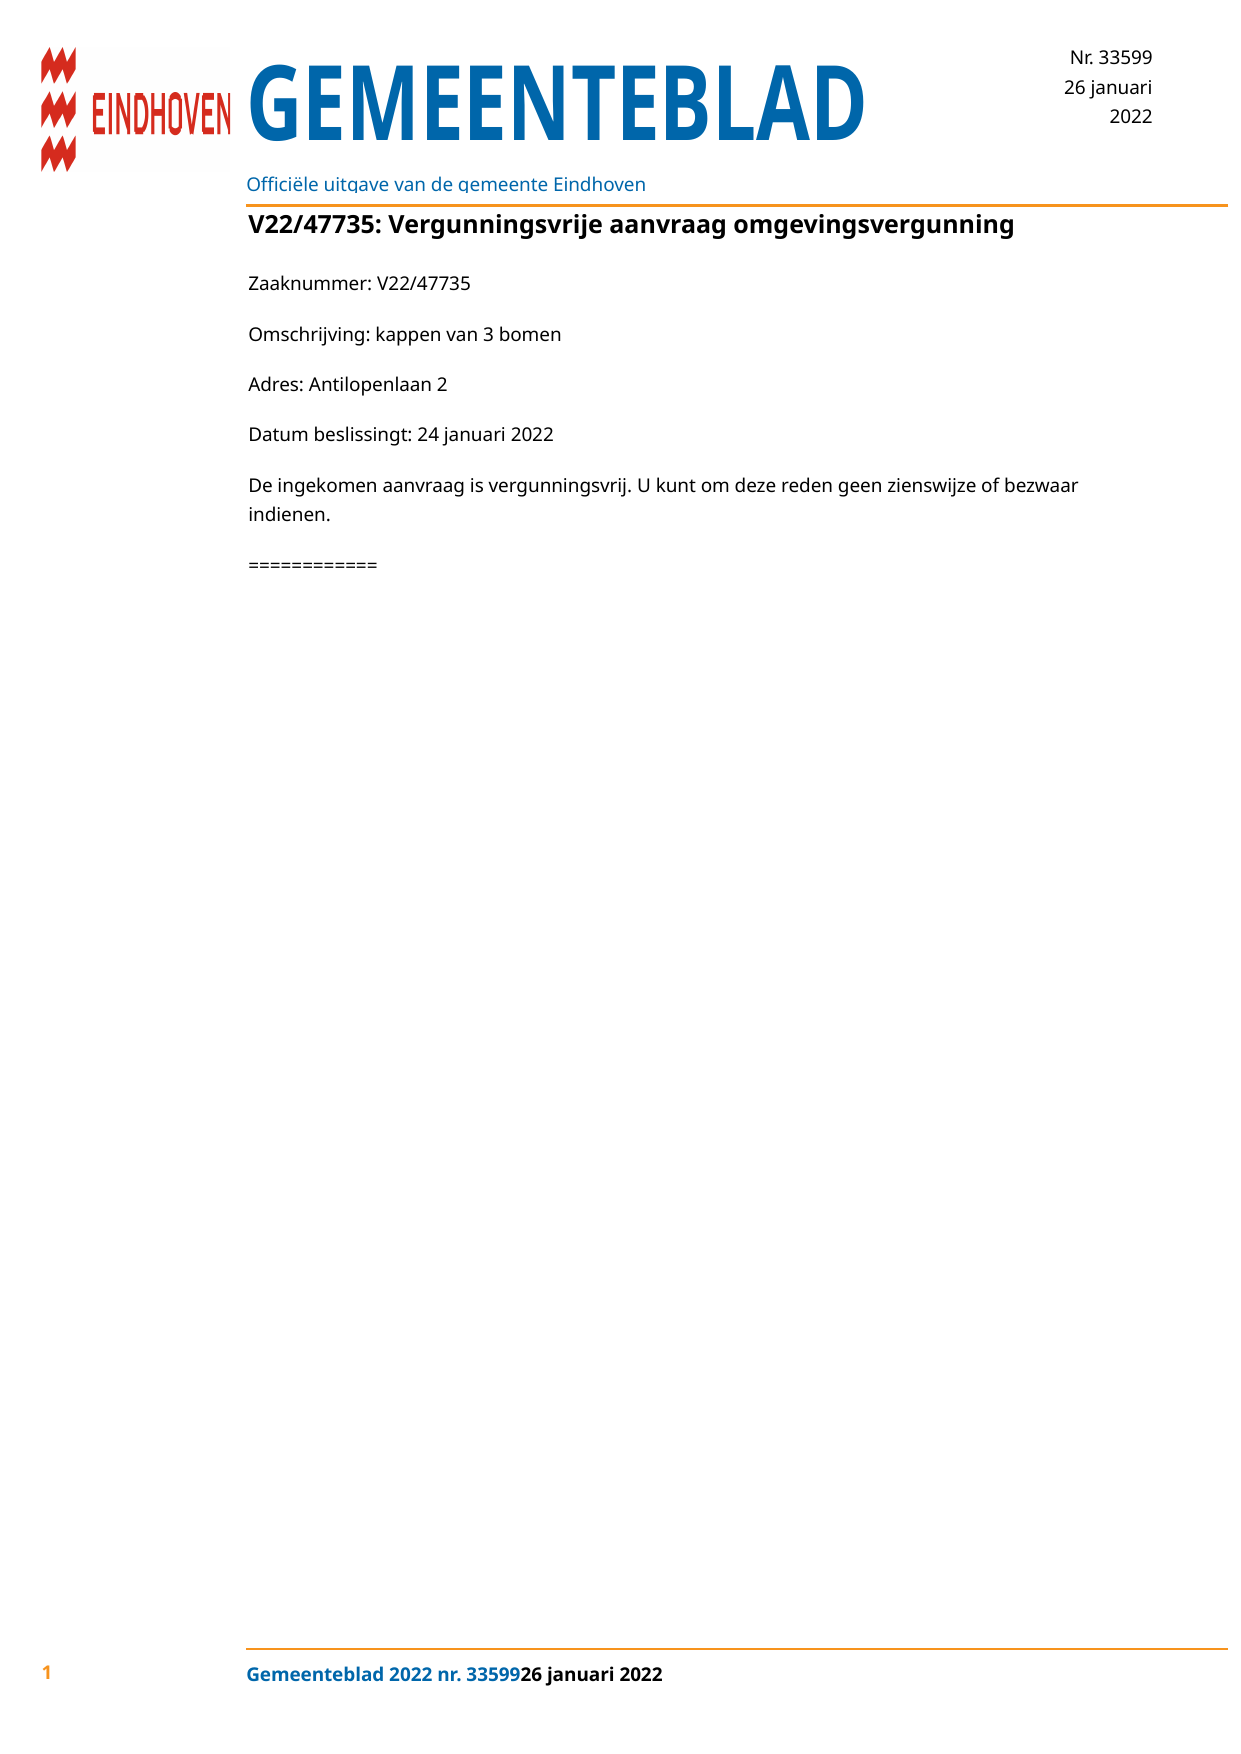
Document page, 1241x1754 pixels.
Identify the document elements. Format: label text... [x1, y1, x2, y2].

text Omschrijving: kappen van 3 bomen [248, 321, 1152, 346]
text De ingekomen aanvraag is vergunningsvrij. U kunt om deze reden geen zienswijze of bezwaar indienen. [248, 472, 1152, 527]
text V22/47735: Vergunningsvrije aanvraag omgevingsvergunning [248, 207, 1152, 241]
text Zaaknummer: V22/47735 [248, 270, 1152, 296]
picture [41, 47, 231, 172]
text ============ [248, 552, 1152, 578]
text Adres: Antilopenlaan 2 [248, 371, 1152, 397]
text Datum beslissingt: 24 januari 2022 [248, 422, 1152, 447]
